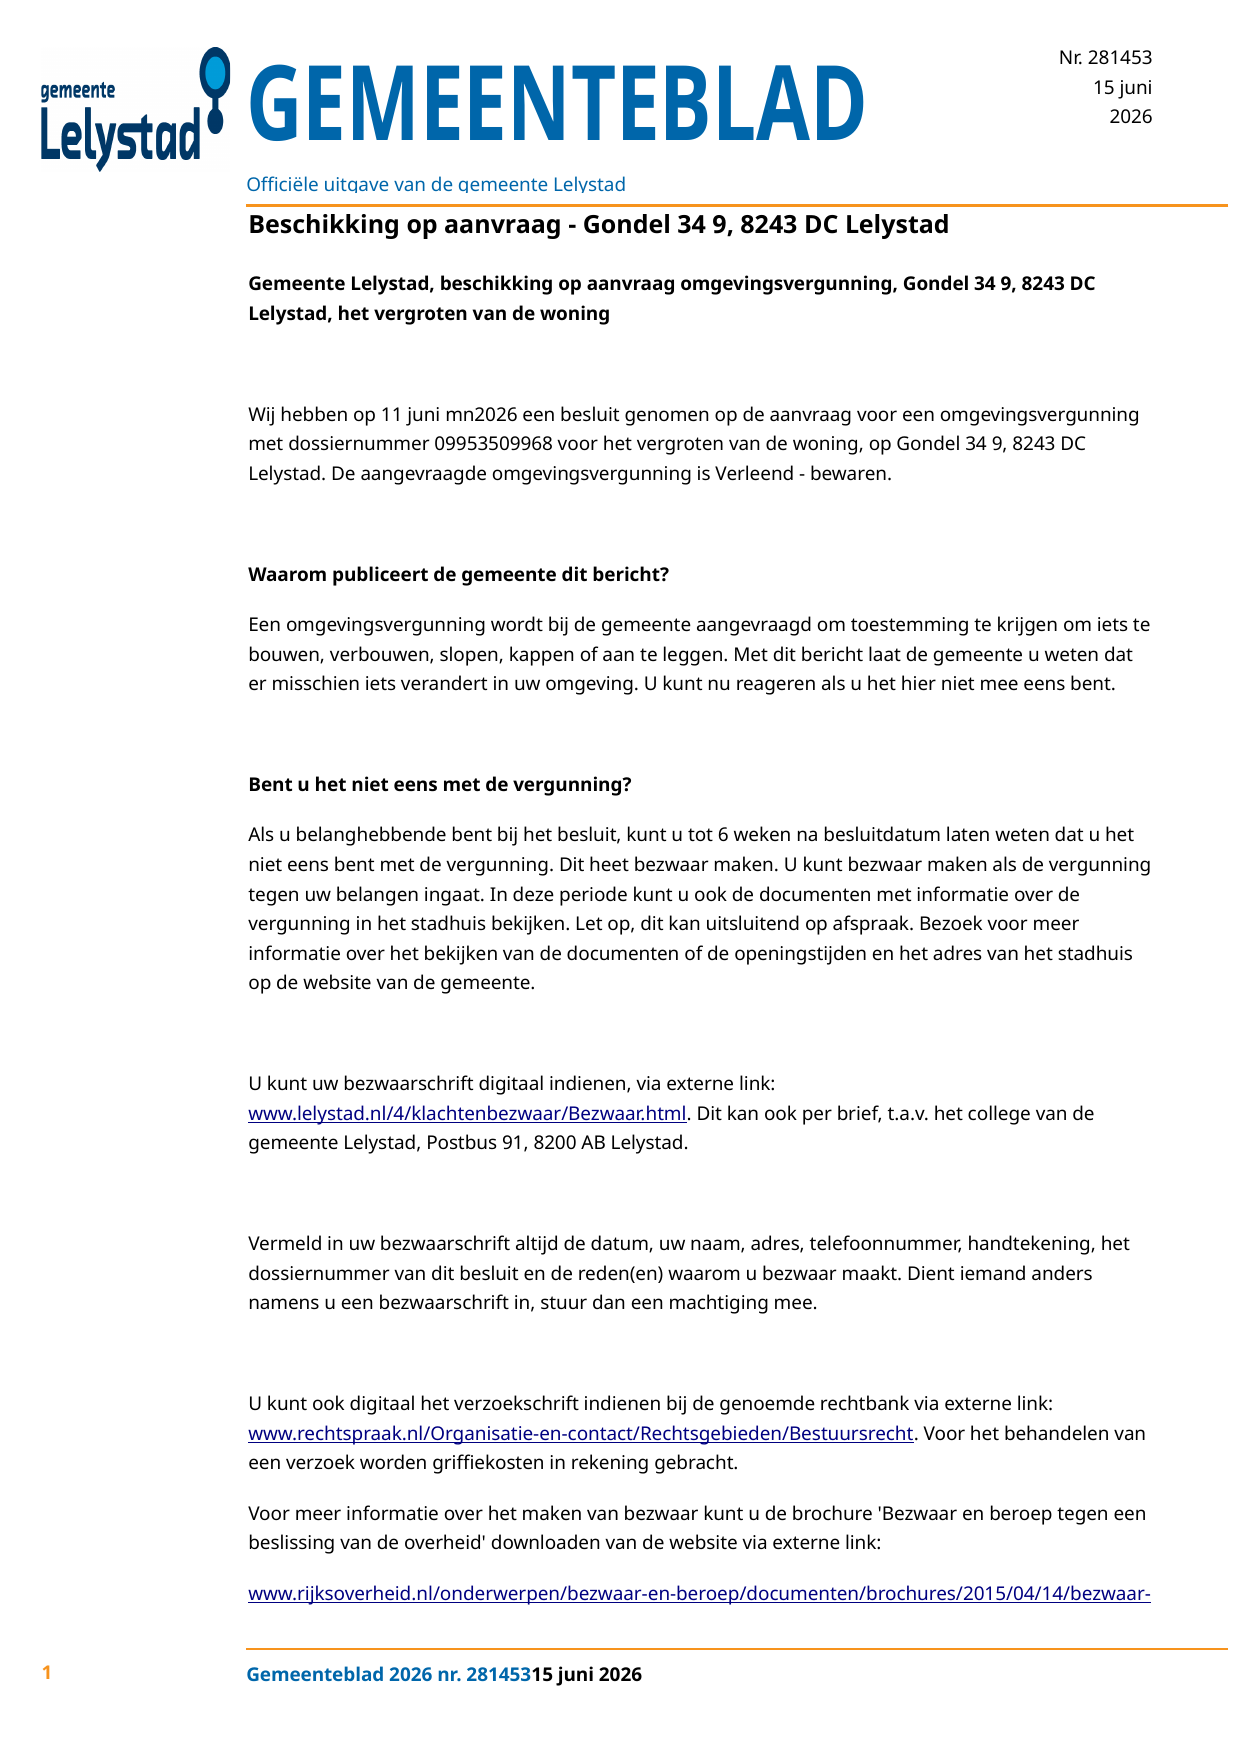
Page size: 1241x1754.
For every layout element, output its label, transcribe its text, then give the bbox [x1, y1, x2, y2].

text U kunt uw bezwaarschrift digitaal indienen, via externe link: www.lelystad.nl/4/klachtenbezwaar/Bezwaar.html. Dit kan ook per brief, t.a.v. het college van de gemeente Lelystad, Postbus 91, 8200 AB Lelystad. [248, 1070, 1152, 1155]
text Als u belanghebbende bent bij het besluit, kunt u tot 6 weken na besluitdatum laten weten dat u het niet eens bent met de vergunning. Dit heet bezwaar maken. U kunt bezwaar maken als de vergunning tegen uw belangen ingaat. In deze periode kunt u ook de documenten met informatie over de vergunning in het stadhuis bekijken. Let op, dit kan uitsluitend op afspraak. Bezoek voor meer informatie over het bekijken van de documenten of de openingstijden en het adres van het stadhuis op de website van de gemeente. [248, 822, 1152, 995]
text Beschikking op aanvraag - Gondel 34 9, 8243 DC Lelystad [248, 207, 1152, 241]
text Vermeld in uw bezwaarschrift altijd de datum, uw naam, adres, telefoonnummer, handtekening, het dossiernummer van dit besluit en de reden(en) waarom u bezwaar maakt. Dient iemand anders namens u een bezwaarschrift in, stuur dan een machtiging mee. [248, 1230, 1152, 1315]
text www.rijksoverheid.nl/onderwerpen/bezwaar-en-beroep/documenten/brochures/2015/04/14/bezwaar- [248, 1580, 1152, 1606]
text Wij hebben op 11 juni mn2026 een besluit genomen op de aanvraag voor een omgevingsvergunning met dossiernummer 09953509968 voor het vergroten van de woning, op Gondel 34 9, 8243 DC Lelystad. De aangevraagde omgevingsvergunning is Verleend - bewaren. [248, 401, 1152, 486]
picture [41, 47, 231, 172]
text Voor meer informatie over het maken van bezwaar kunt u de brochure 'Bezwaar en beroep tegen een beslissing van de overheid' downloaden van de website via externe link: [248, 1500, 1152, 1555]
text U kunt ook digitaal het verzoekschrift indienen bij de genoemde rechtbank via externe link: www.rechtspraak.nl/Organisatie-en-contact/Rechtsgebieden/Bestuursrecht. Voor het behandelen van een verzoek worden griffiekosten in rekening gebracht. [248, 1390, 1152, 1475]
text Gemeente Lelystad, beschikking op aanvraag omgevingsvergunning, Gondel 34 9, 8243 DC Lelystad, het vergroten van de woning [248, 270, 1152, 326]
text Bent u het niet eens met de vergunning? [248, 771, 1152, 797]
text Waarom publiceert de gemeente dit bericht? [248, 561, 1152, 586]
text Een omgevingsvergunning wordt bij de gemeente aangevraagd om toestemming te krijgen om iets te bouwen, verbouwen, slopen, kappen of aan te leggen. Met dit bericht laat de gemeente u weten dat er misschien iets verandert in uw omgeving. U kunt nu reageren als u het hier niet mee eens bent. [248, 611, 1152, 696]
